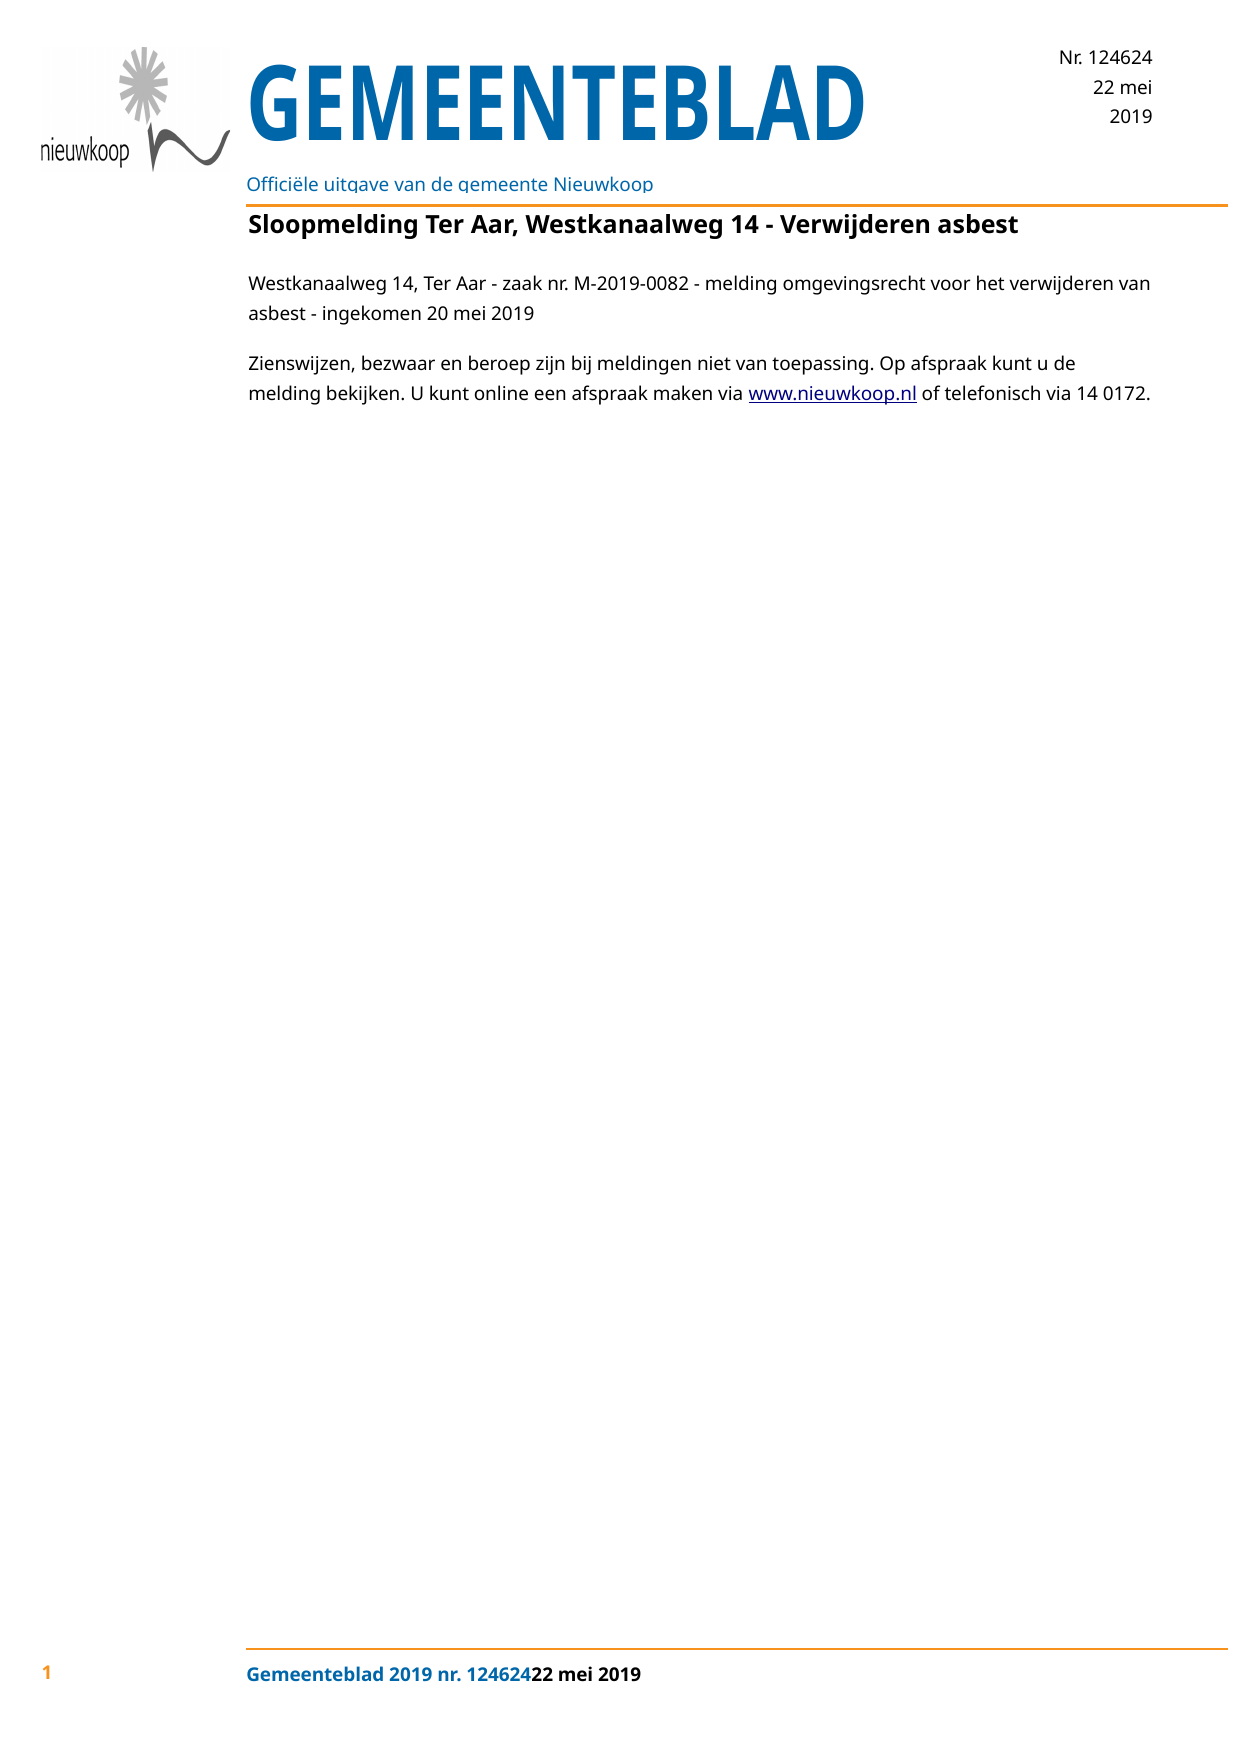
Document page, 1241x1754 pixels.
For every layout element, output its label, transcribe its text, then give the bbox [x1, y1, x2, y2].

text Westkanaalweg 14, Ter Aar - zaak nr. M-2019-0082 - melding omgevingsrecht voor het verwijderen van asbest - ingekomen 20 mei 2019 [248, 270, 1152, 326]
text Zienswijzen, bezwaar en beroep zijn bij meldingen niet van toepassing. Op afspraak kunt u de melding bekijken. U kunt online een afspraak maken via www.nieuwkoop.nl of telefonisch via 14 0172. [248, 350, 1152, 406]
text Sloopmelding Ter Aar, Westkanaalweg 14 - Verwijderen asbest [248, 207, 1152, 241]
picture [41, 47, 231, 172]
